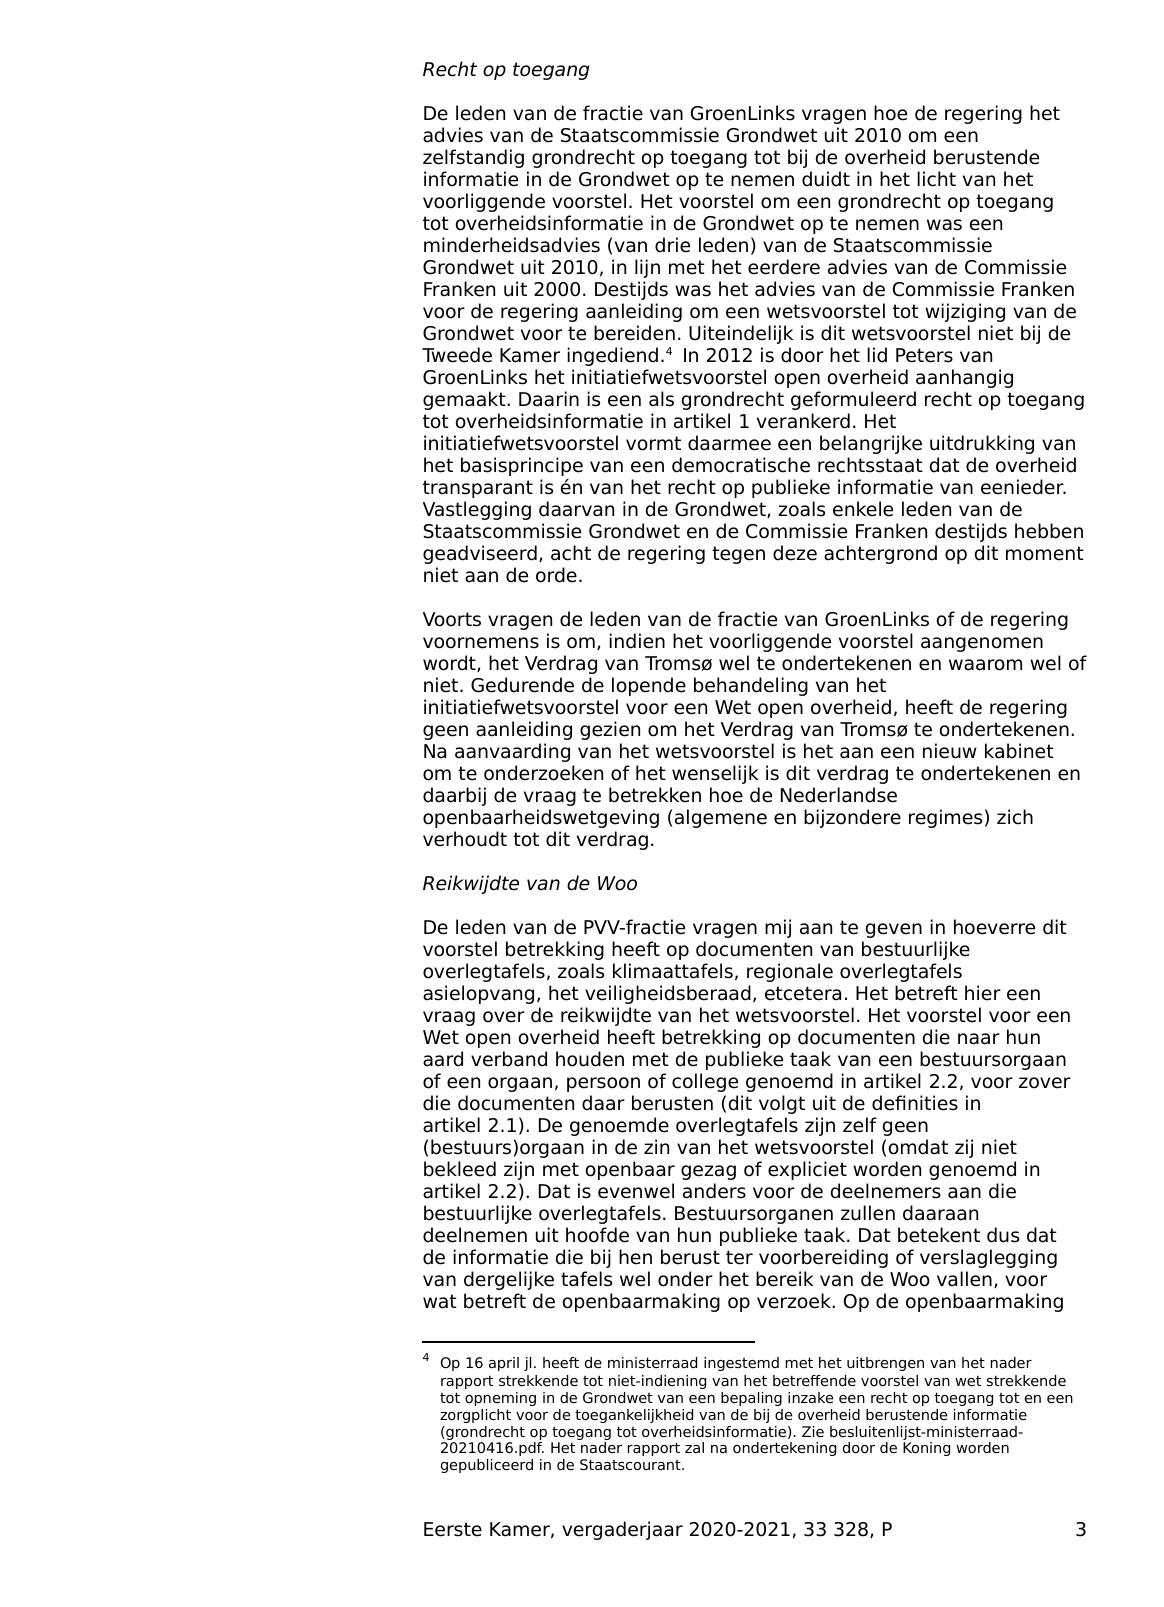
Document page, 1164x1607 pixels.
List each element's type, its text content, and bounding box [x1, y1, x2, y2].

text De leden van de PVV-fractie vragen mij aan te geven in hoeverre dit voorstel betrekking heeft op documenten van bestuurlijke overlegtafels, zoals klimaattafels, regionale overlegtafels asielopvang, het veiligheidsberaad, etcetera. Het betreft hier een vraag over de reikwijdte van het wetsvoorstel. Het voorstel voor een Wet open overheid heeft betrekking op documenten die naar hun aard verband houden met de publieke taak van een bestuursorgaan of een orgaan, persoon of college genoemd in artikel 2.2, voor zover die documenten daar berusten (dit volgt uit de definities in artikel 2.1). De genoemde overlegtafels zijn zelf geen (bestuurs)orgaan in de zin van het wetsvoorstel (omdat zij niet bekleed zijn met openbaar gezag of expliciet worden genoemd in artikel 2.2). Dat is evenwel anders voor de deelnemers aan die bestuurlijke overlegtafels. Bestuursorganen zullen daaraan deelnemen uit hoofde van hun publieke taak. Dat betekent dus dat de informatie die bij hen berust ter voorbereiding of verslaglegging van dergelijke tafels wel onder het bereik van de Woo vallen, voor wat betreft de openbaarmaking op verzoek. Op de openbaarmaking [422, 917, 1087, 1313]
subtitle Reikwijdte van de Woo [422, 873, 1087, 895]
subtitle Recht op toegang [422, 59, 1087, 81]
text Voorts vragen de leden van de fractie van GroenLinks of de regering voornemens is om, indien het voorliggende voorstel aangenomen wordt, het Verdrag van Tromsø wel te ondertekenen en waarom wel of niet. Gedurende de lopende behandeling van het initiatiefwetsvoorstel voor een Wet open overheid, heeft de regering geen aanleiding gezien om het Verdrag van Tromsø te ondertekenen. Na aanvaarding van het wetsvoorstel is het aan een nieuw kabinet om te onderzoeken of het wenselijk is dit verdrag te ondertekenen en daarbij de vraag te betrekken hoe de Nederlandse openbaarheidswetgeving (algemene en bijzondere regimes) zich verhoudt tot dit verdrag. [422, 609, 1087, 851]
text De leden van de fractie van GroenLinks vragen hoe de regering het advies van de Staatscommissie Grondwet uit 2010 om een zelfstandig grondrecht op toegang tot bij de overheid berustende informatie in de Grondwet op te nemen duidt in het licht van het voorliggende voorstel. Het voorstel om een grondrecht op toegang tot overheidsinformatie in de Grondwet op te nemen was een minderheidsadvies (van drie leden) van de Staatscommissie Grondwet uit 2010, in lijn met het eerdere advies van de Commissie Franken uit 2000. Destijds was het advies van de Commissie Franken voor de regering aanleiding om een wetsvoorstel tot wijziging van de Grondwet voor te bereiden. Uiteindelijk is dit wetsvoorstel niet bij de Tweede Kamer ingediend. In 2012 is door het lid Peters van GroenLinks het initiatiefwetsvoorstel open overheid aanhangig gemaakt. Daarin is een als grondrecht geformuleerd recht op toegang tot overheidsinformatie in artikel 1 verankerd. Het initiatiefwetsvoorstel vormt daarmee een belangrijke uitdrukking van het basisprincipe van een democratische rechtsstaat dat de overheid transparant is én van het recht op publieke informatie van eenieder. Vastlegging daarvan in de Grondwet, zoals enkele leden van de Staatscommissie Grondwet en de Commissie Franken destijds hebben geadviseerd, acht de regering tegen deze achtergrond op dit moment niet aan de orde. [422, 103, 1087, 587]
text Op 16 april jl. heeft de ministerraad ingestemd met het uitbrengen van het nader rapport strekkende tot niet-indiening van het betreffende voorstel van wet strekkende tot opneming in de Grondwet van een bepaling inzake een recht op toegang tot en een zorgplicht voor de toegankelijkheid van de bij de overheid berustende informatie (grondrecht op toegang tot overheidsinformatie). Zie besluitenlijst-ministerraad-20210416.pdf. Het nader rapport zal na ondertekening door de Koning worden gepubliceerd in de Staatscourant. [422, 1351, 1087, 1474]
